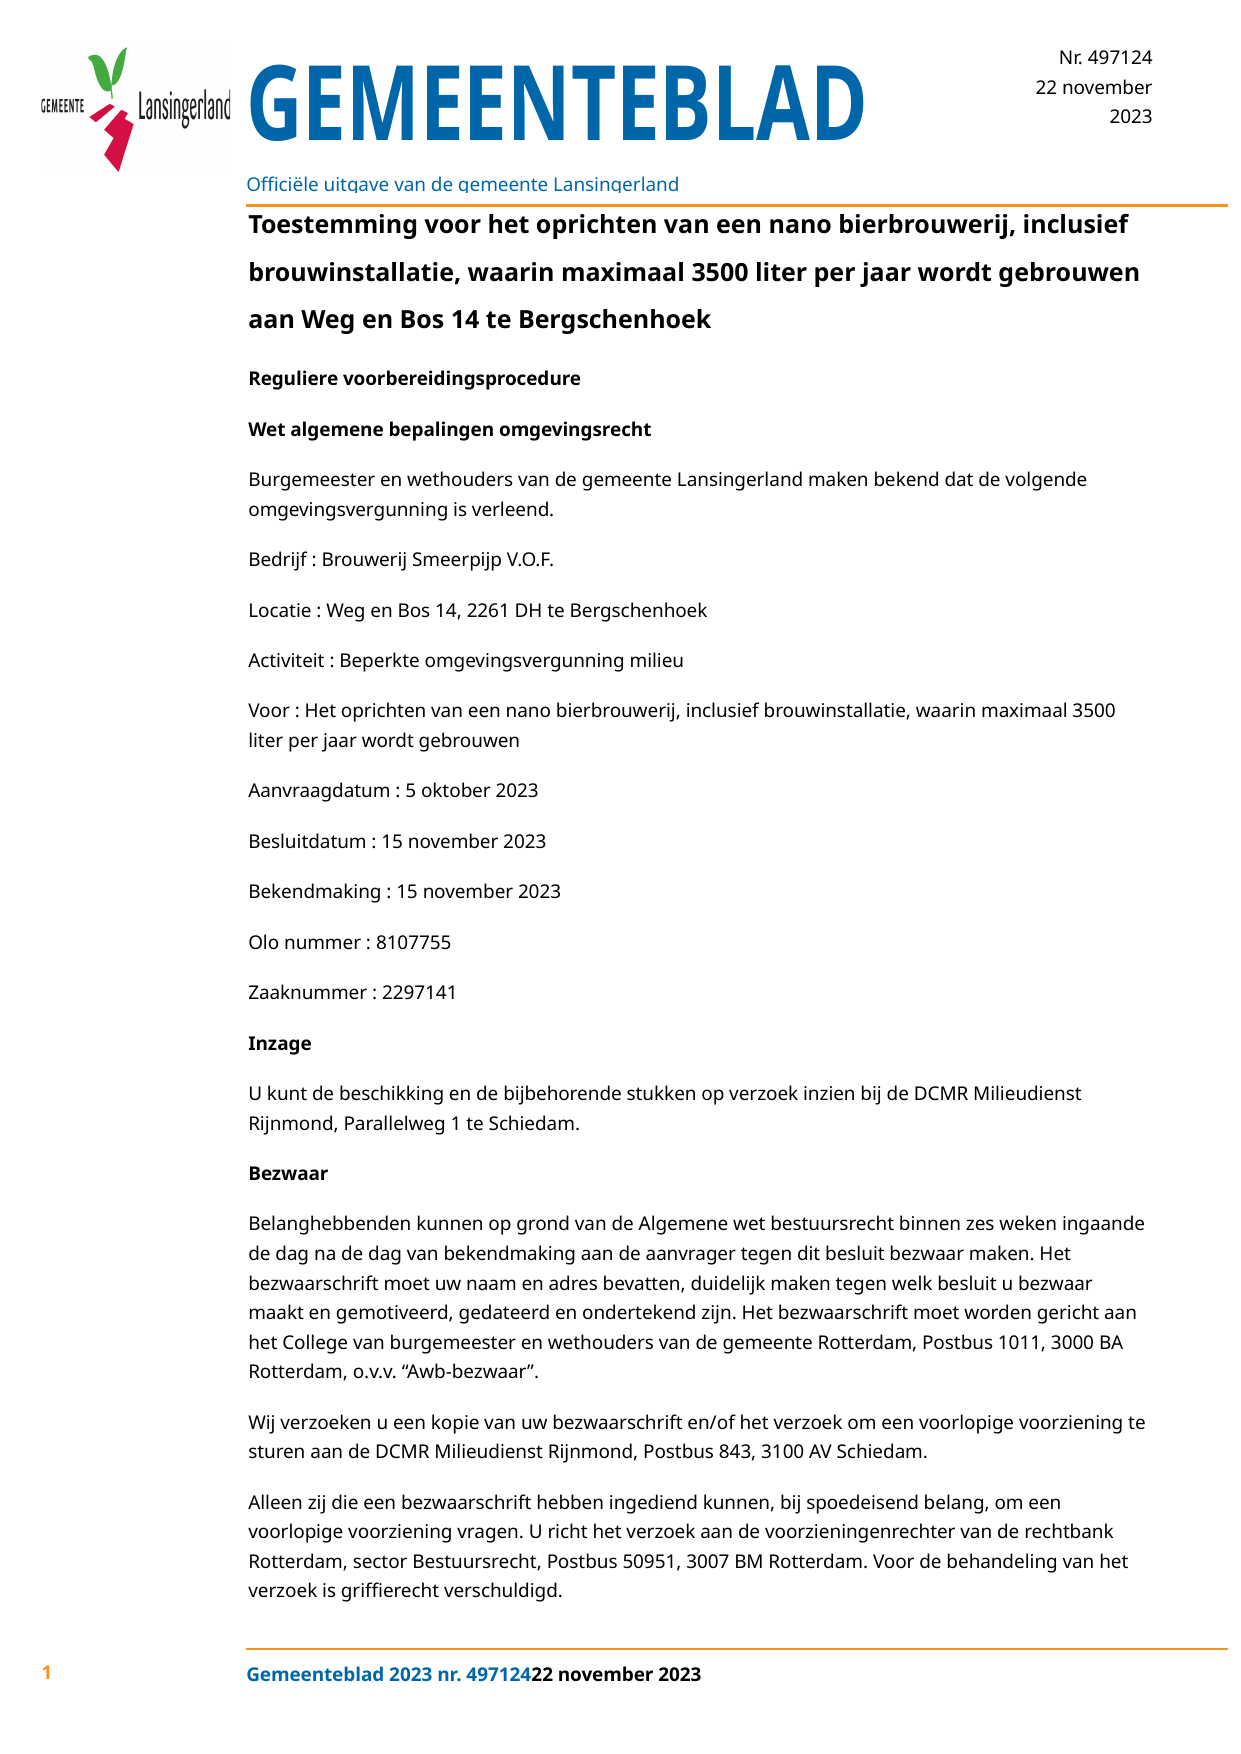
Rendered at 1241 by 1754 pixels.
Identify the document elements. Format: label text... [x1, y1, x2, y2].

text Toestemming voor het oprichten van een nano bierbrouwerij, inclusief brouwinstallatie, waarin maximaal 3500 liter per jaar wordt gebrouwen aan Weg en Bos 14 te Bergschenhoek [248, 207, 1152, 336]
text Bezwaar [248, 1160, 1152, 1186]
text Bedrijf : Brouwerij Smeerpijp V.O.F. [248, 546, 1152, 572]
text U kunt de beschikking en de bijbehorende stukken op verzoek inzien bij de DCMR Milieudienst Rijnmond, Parallelweg 1 te Schiedam. [248, 1080, 1152, 1135]
text Activiteit : Beperkte omgevingsvergunning milieu [248, 647, 1152, 673]
picture [41, 47, 231, 172]
text Alleen zij die een bezwaarschrift hebben ingediend kunnen, bij spoedeisend belang, om een voorlopige voorziening vragen. U richt het verzoek aan de voorzieningenrechter van de rechtbank Rotterdam, sector Bestuursrecht, Postbus 50951, 3007 BM Rotterdam. Voor de behandeling van het verzoek is griffierecht verschuldigd. [248, 1489, 1152, 1603]
text Belanghebbenden kunnen op grond van de Algemene wet bestuursrecht binnen zes weken ingaande de dag na de dag van bekendmaking aan de aanvrager tegen dit besluit bezwaar maken. Het bezwaarschrift moet uw naam en adres bevatten, duidelijk maken tegen welk besluit u bezwaar maakt en gemotiveerd, gedateerd en ondertekend zijn. Het bezwaarschrift moet worden gericht aan het College van burgemeester en wethouders van de gemeente Rotterdam, Postbus 1011, 3000 BA Rotterdam, o.v.v. “Awb-bezwaar”. [248, 1211, 1152, 1384]
text Wet algemene bepalingen omgevingsrecht [248, 416, 1152, 442]
text Wij verzoeken u een kopie van uw bezwaarschrift en/of het verzoek om een voorlopige voorziening te sturen aan de DCMR Milieudienst Rijnmond, Postbus 843, 3100 AV Schiedam. [248, 1409, 1152, 1464]
text Locatie : Weg en Bos 14, 2261 DH te Bergschenhoek [248, 597, 1152, 622]
text Reguliere voorbereidingsprocedure [248, 366, 1152, 391]
text Aanvraagdatum : 5 oktober 2023 [248, 778, 1152, 803]
text Zaaknummer : 2297141 [248, 979, 1152, 1005]
text Voor : Het oprichten van een nano bierbrouwerij, inclusief brouwinstallatie, waarin maximaal 3500 liter per jaar wordt gebrouwen [248, 698, 1152, 753]
text Bekendmaking : 15 november 2023 [248, 878, 1152, 904]
text Burgemeester en wethouders van de gemeente Lansingerland maken bekend dat de volgende omgevingsvergunning is verleend. [248, 466, 1152, 522]
text Besluitdatum : 15 november 2023 [248, 828, 1152, 854]
text Olo nummer : 8107755 [248, 929, 1152, 954]
text Inzage [248, 1030, 1152, 1055]
